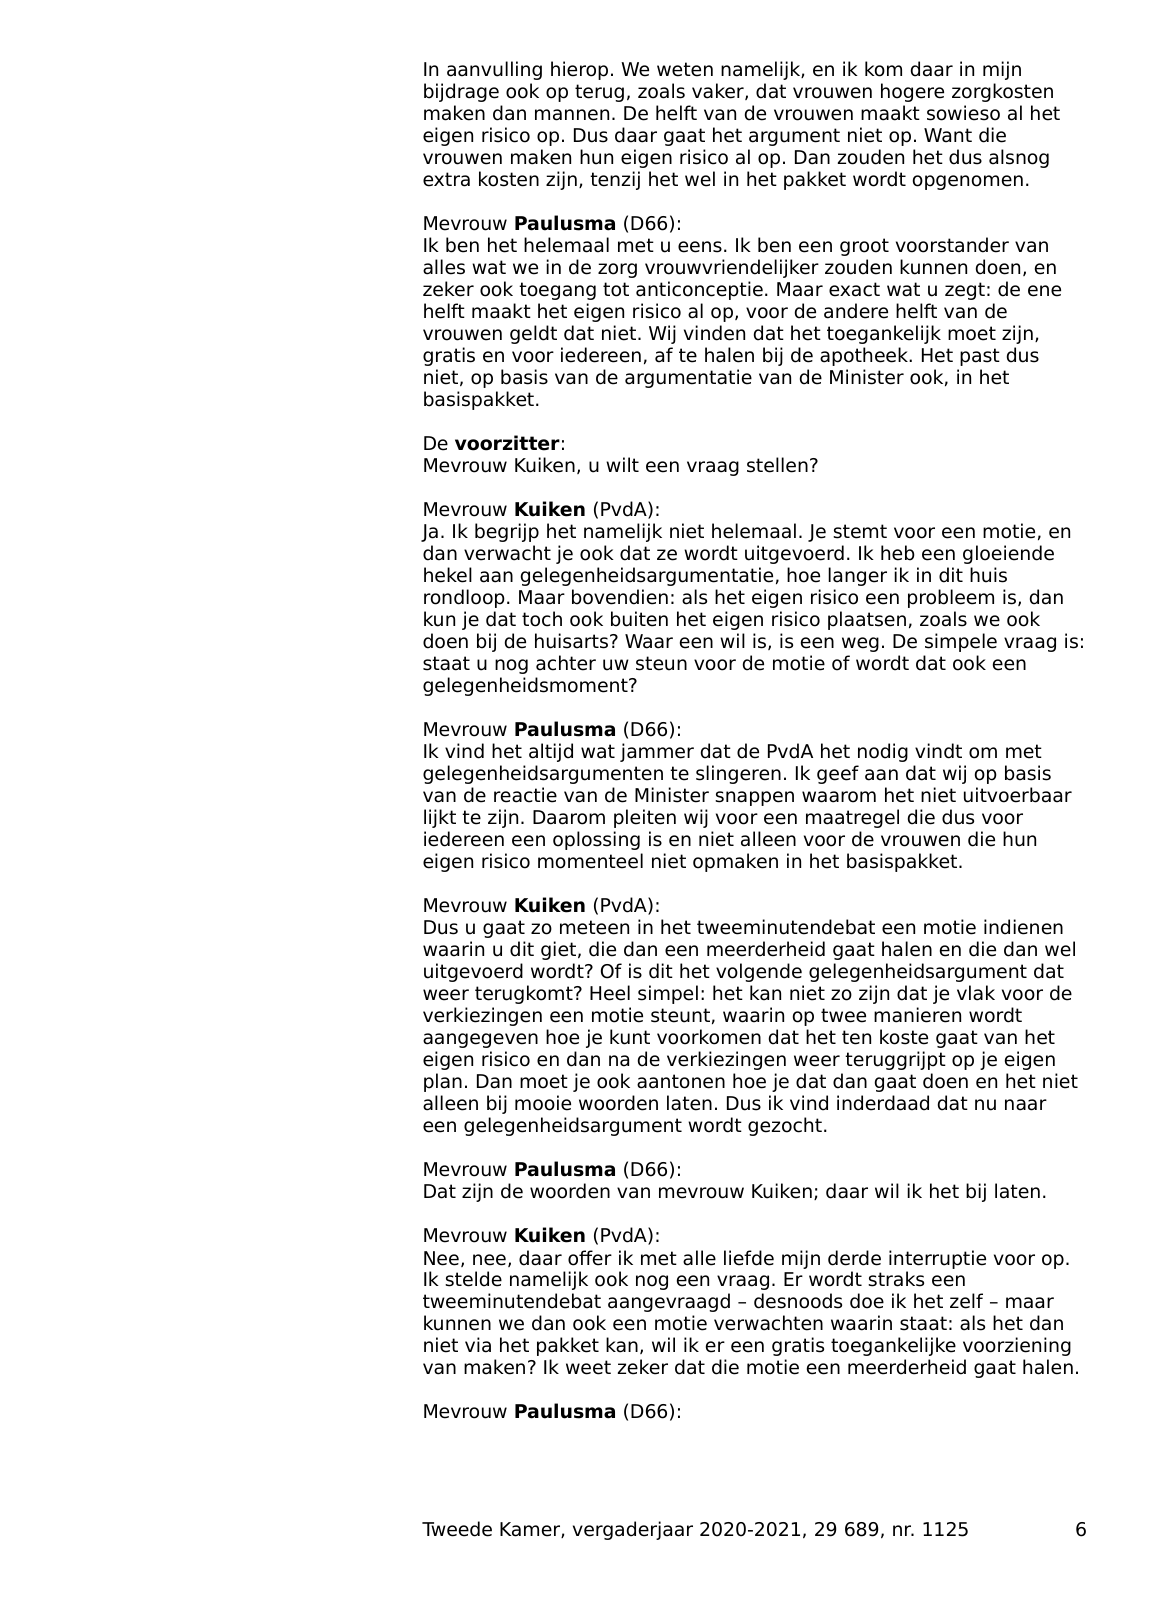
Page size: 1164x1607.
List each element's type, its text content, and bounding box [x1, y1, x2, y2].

text Dus u gaat zo meteen in het tweeminutendebat een motie indienen waarin u dit giet, die dan een meerderheid gaat halen en die dan wel uitgevoerd wordt? Of is dit het volgende gelegenheidsargument dat weer terugkomt? Heel simpel: het kan niet zo zijn dat je vlak voor de verkiezingen een motie steunt, waarin op twee manieren wordt aangegeven hoe je kunt voorkomen dat het ten koste gaat van het eigen risico en dan na de verkiezingen weer teruggrijpt op je eigen plan. Dan moet je ook aantonen hoe je dat dan gaat doen en het niet alleen bij mooie woorden laten. Dus ik vind inderdaad dat nu naar een gelegenheidsargument wordt gezocht. [422, 917, 1087, 1137]
text Ik ben het helemaal met u eens. Ik ben een groot voorstander van alles wat we in de zorg vrouwvriendelijker zouden kunnen doen, en zeker ook toegang tot anticonceptie. Maar exact wat u zegt: de ene helft maakt het eigen risico al op, voor de andere helft van de vrouwen geldt dat niet. Wij vinden dat het toegankelijk moet zijn, gratis en voor iedereen, af te halen bij de apotheek. Het past dus niet, op basis van de argumentatie van de Minister ook, in het basispakket. [422, 235, 1087, 411]
text Ik vind het altijd wat jammer dat de PvdA het nodig vindt om met gelegenheidsargumenten te slingeren. Ik geef aan dat wij op basis van de reactie van de Minister snappen waarom het niet uitvoerbaar lijkt te zijn. Daarom pleiten wij voor een maatregel die dus voor iedereen een oplossing is en niet alleen voor de vrouwen die hun eigen risico momenteel niet opmaken in het basispakket. [422, 741, 1087, 873]
text Mevrouw Kuiken, u wilt een vraag stellen? [422, 455, 1087, 477]
text Mevrouw Kuiken (PvdA): [422, 1225, 1087, 1247]
text Dat zijn de woorden van mevrouw Kuiken; daar wil ik het bij laten. [422, 1181, 1087, 1203]
text Mevrouw Paulusma (D66): [422, 1401, 1087, 1423]
text Mevrouw Paulusma (D66): [422, 1159, 1087, 1181]
text Nee, nee, daar offer ik met alle liefde mijn derde interruptie voor op. Ik stelde namelijk ook nog een vraag. Er wordt straks een tweeminutendebat aangevraagd – desnoods doe ik het zelf – maar kunnen we dan ook een motie verwachten waarin staat: als het dan niet via het pakket kan, wil ik er een gratis toegankelijke voorziening van maken? Ik weet zeker dat die motie een meerderheid gaat halen. [422, 1247, 1087, 1379]
text De voorzitter: [422, 433, 1087, 455]
text Mevrouw Paulusma (D66): [422, 213, 1087, 235]
text Ja. Ik begrijp het namelijk niet helemaal. Je stemt voor een motie, en dan verwacht je ook dat ze wordt uitgevoerd. Ik heb een gloeiende hekel aan gelegenheidsargumentatie, hoe langer ik in dit huis rondloop. Maar bovendien: als het eigen risico een probleem is, dan kun je dat toch ook buiten het eigen risico plaatsen, zoals we ook doen bij de huisarts? Waar een wil is, is een weg. De simpele vraag is: staat u nog achter uw steun voor de motie of wordt dat ook een gelegenheidsmoment? [422, 521, 1087, 697]
text Mevrouw Paulusma (D66): [422, 719, 1087, 741]
text In aanvulling hierop. We weten namelijk, en ik kom daar in mijn bijdrage ook op terug, zoals vaker, dat vrouwen hogere zorgkosten maken dan mannen. De helft van de vrouwen maakt sowieso al het eigen risico op. Dus daar gaat het argument niet op. Want die vrouwen maken hun eigen risico al op. Dan zouden het dus alsnog extra kosten zijn, tenzij het wel in het pakket wordt opgenomen. [422, 59, 1087, 191]
text Mevrouw Kuiken (PvdA): [422, 895, 1087, 917]
text Mevrouw Kuiken (PvdA): [422, 499, 1087, 521]
